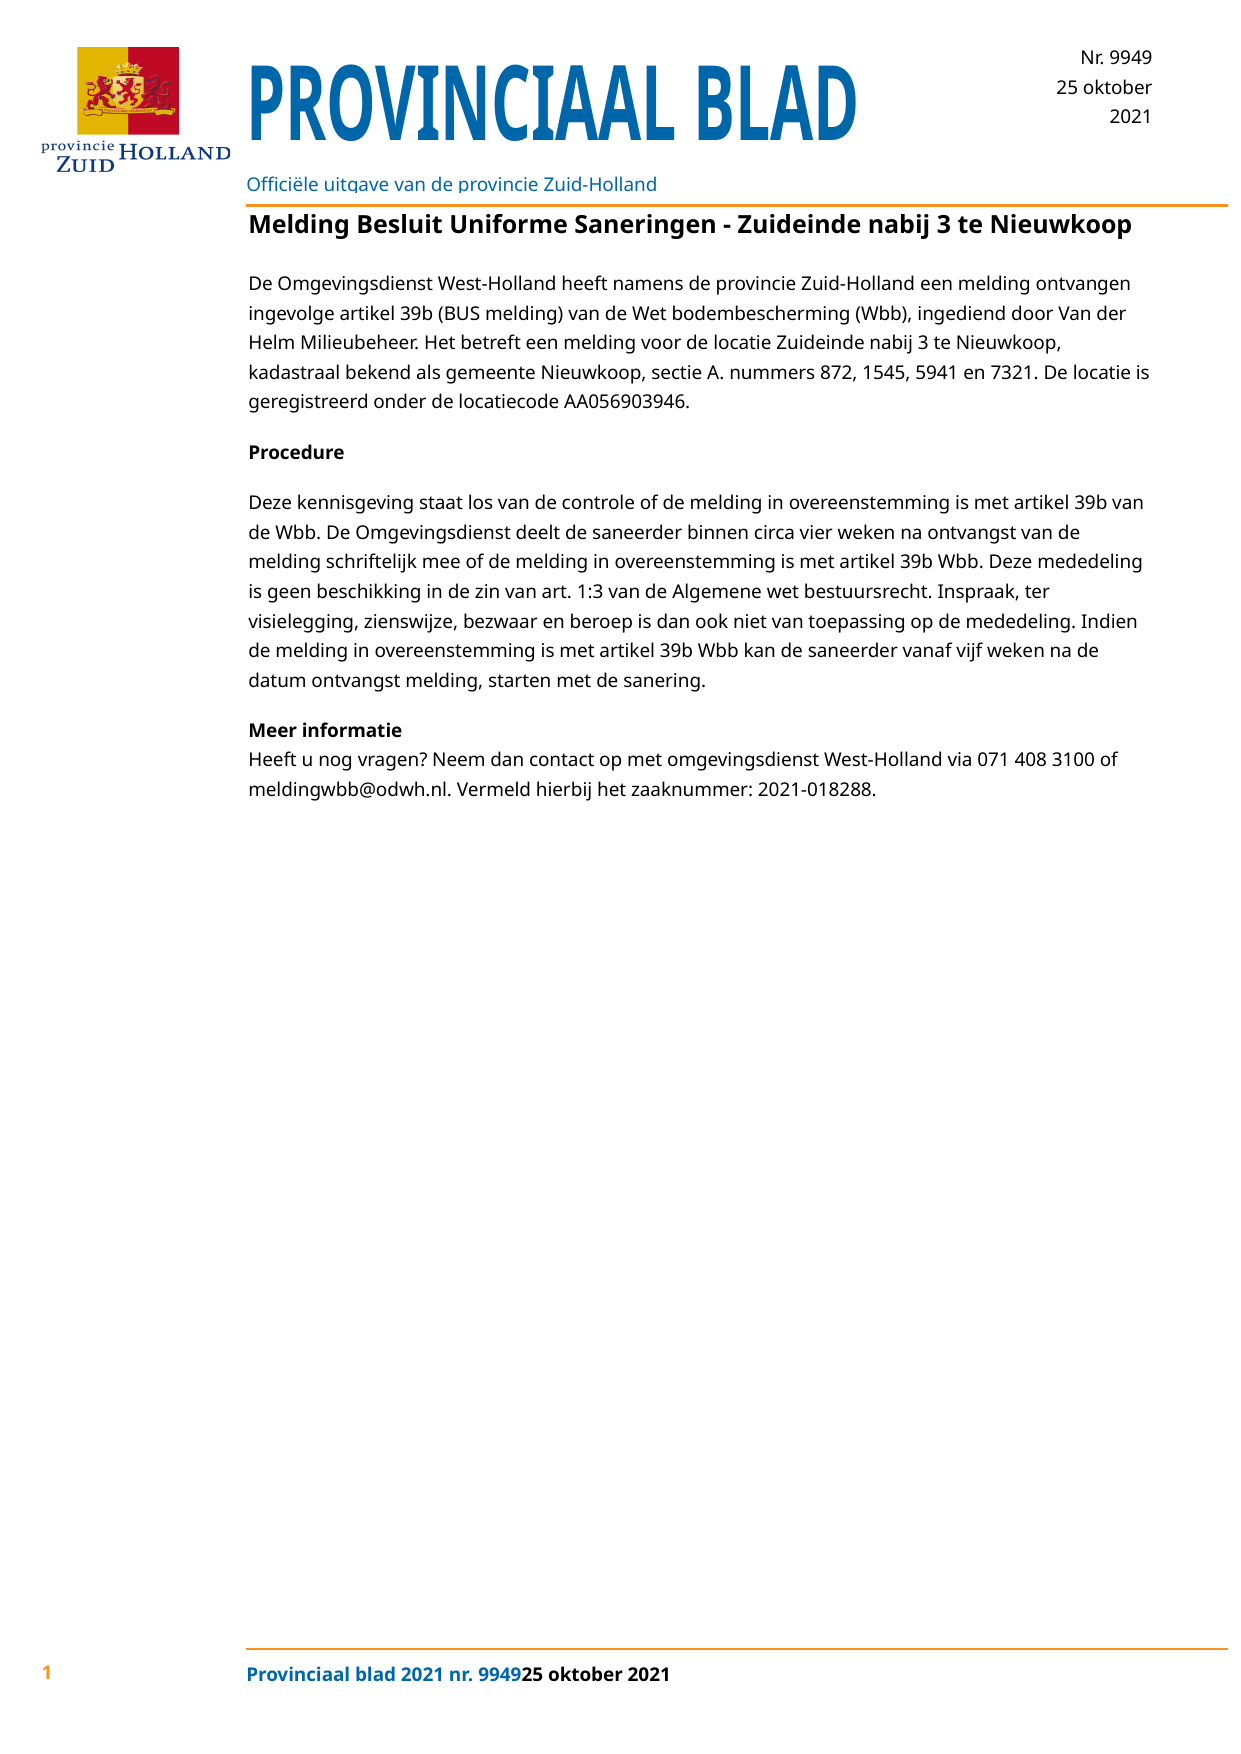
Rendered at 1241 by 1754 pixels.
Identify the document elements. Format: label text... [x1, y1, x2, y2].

text Procedure [248, 439, 1152, 465]
table_header Meer informatie [248, 718, 1152, 743]
text Melding Besluit Uniforme Saneringen - Zuideinde nabij 3 te Nieuwkoop [248, 207, 1152, 241]
text De Omgevingsdienst West-Holland heeft namens de provincie Zuid-Holland een melding ontvangen ingevolge artikel 39b (BUS melding) van de Wet bodembescherming (Wbb), ingediend door Van der Helm Milieubeheer. Het betreft een melding voor de locatie Zuideinde nabij 3 te Nieuwkoop, kadastraal bekend als gemeente Nieuwkoop, sectie A. nummers 872, 1545, 5941 en 7321. De locatie is geregistreerd onder de locatiecode AA056903946. [248, 270, 1152, 414]
picture [41, 47, 231, 172]
text Deze kennisgeving staat los van de controle of de melding in overeenstemming is met artikel 39b van de Wbb. De Omgevingsdienst deelt de saneerder binnen circa vier weken na ontvangst van de melding schriftelijk mee of de melding in overeenstemming is met artikel 39b Wbb. Deze mededeling is geen beschikking in de zin van art. 1:3 van de Algemene wet bestuursrecht. Inspraak, ter visielegging, zienswijze, bezwaar en beroep is dan ook niet van toepassing op de mededeling. Indien de melding in overeenstemming is met artikel 39b Wbb kan de saneerder vanaf vijf weken na de datum ontvangst melding, starten met de sanering. [248, 489, 1152, 693]
text Heeft u nog vragen? Neem dan contact op met omgevingsdienst West-Holland via 071 408 3100 of meldingwbb@odwh.nl. Vermeld hierbij het zaaknummer: 2021-018288. [248, 746, 1152, 802]
